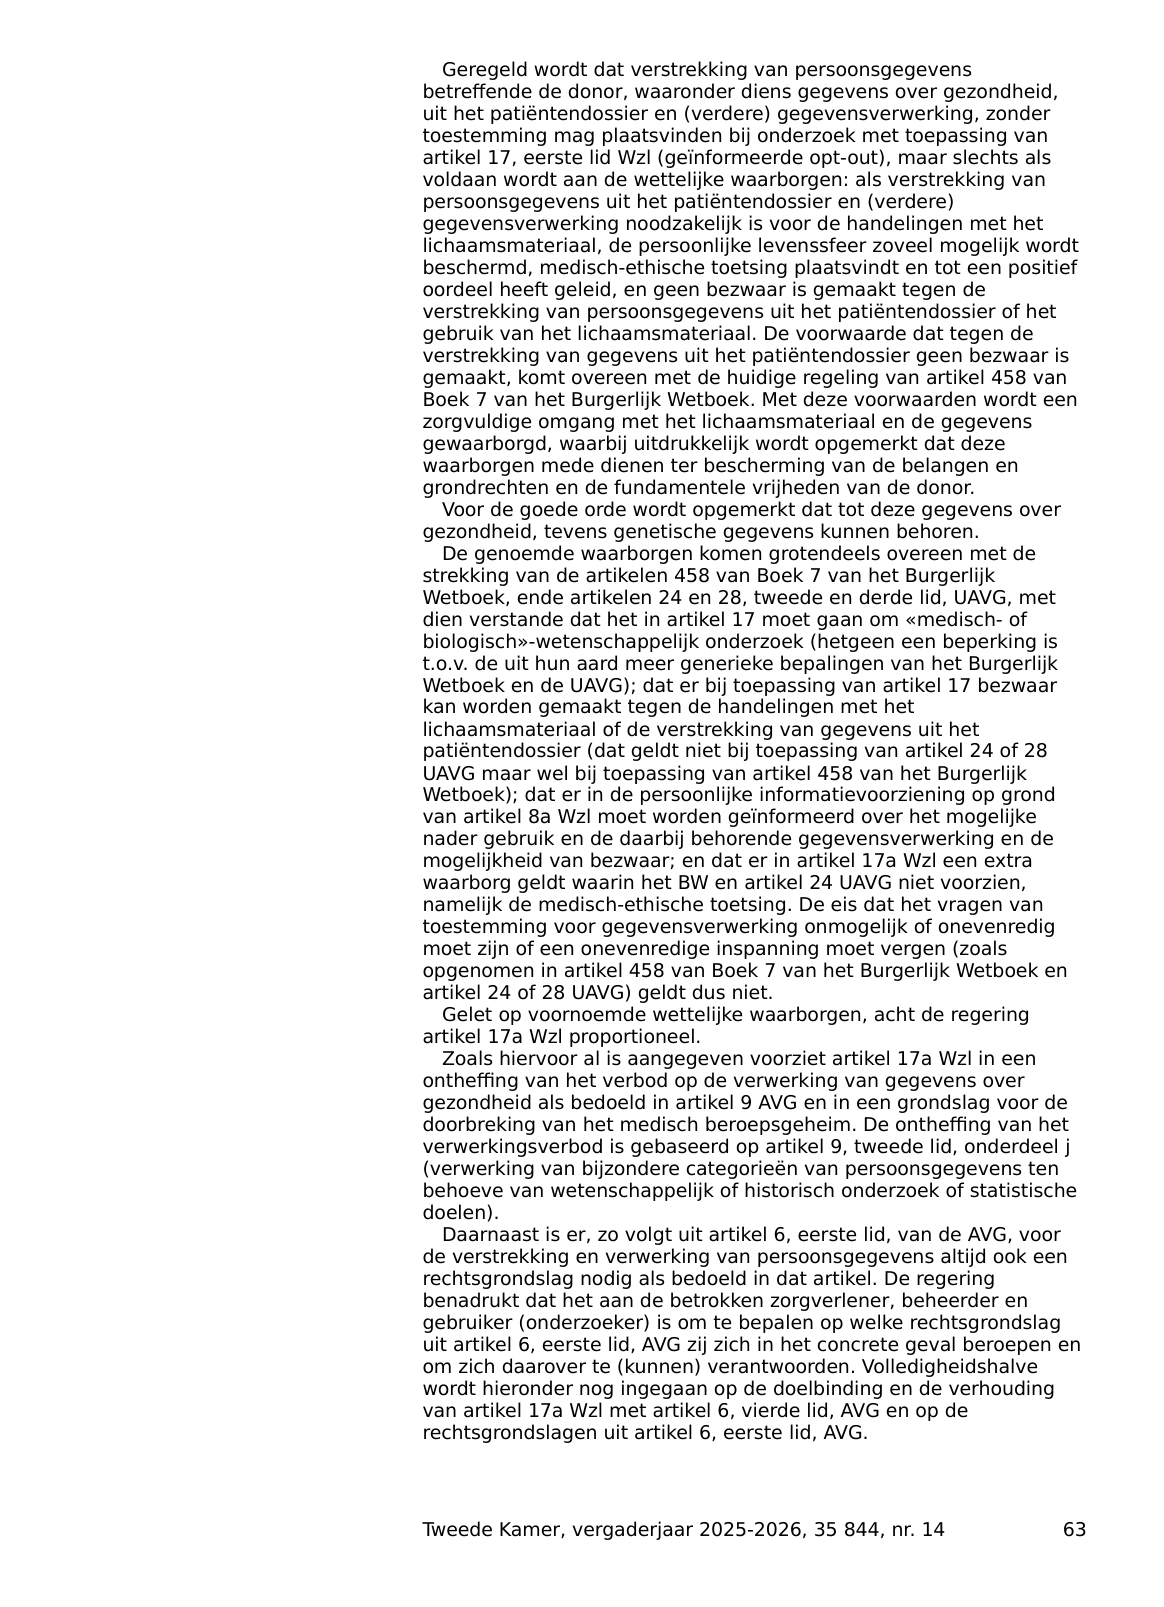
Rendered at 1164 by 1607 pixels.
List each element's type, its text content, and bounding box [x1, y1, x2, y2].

text De genoemde waarborgen komen grotendeels overeen met de strekking van de artikelen 458 van Boek 7 van het Burgerlijk Wetboek, ende artikelen 24 en 28, tweede en derde lid, UAVG, met dien verstande dat het in artikel 17 moet gaan om «medisch- of biologisch»-wetenschappelijk onderzoek (hetgeen een beperking is t.o.v. de uit hun aard meer generieke bepalingen van het Burgerlijk Wetboek en de UAVG); dat er bij toepassing van artikel 17 bezwaar kan worden gemaakt tegen de handelingen met het lichaamsmateriaal of de verstrekking van gegevens uit het patiëntendossier (dat geldt niet bij toepassing van artikel 24 of 28 UAVG maar wel bij toepassing van artikel 458 van het Burgerlijk Wetboek); dat er in de persoonlijke informatievoorziening op grond van artikel 8a Wzl moet worden geïnformeerd over het mogelijke nader gebruik en de daarbij behorende gegevensverwerking en de mogelijkheid van bezwaar; en dat er in artikel 17a Wzl een extra waarborg geldt waarin het BW en artikel 24 UAVG niet voorzien, namelijk de medisch-ethische toetsing. De eis dat het vragen van toestemming voor gegevensverwerking onmogelijk of onevenredig moet zijn of een onevenredige inspanning moet vergen (zoals opgenomen in artikel 458 van Boek 7 van het Burgerlijk Wetboek en artikel 24 of 28 UAVG) geldt dus niet. [422, 543, 1087, 1004]
text Geregeld wordt dat verstrekking van persoonsgegevens betreffende de donor, waaronder diens gegevens over gezondheid, uit het patiëntendossier en (verdere) gegevensverwerking, zonder toestemming mag plaatsvinden bij onderzoek met toepassing van artikel 17, eerste lid Wzl (geïnformeerde opt-out), maar slechts als voldaan wordt aan de wettelijke waarborgen: als verstrekking van persoonsgegevens uit het patiëntendossier en (verdere) gegevensverwerking noodzakelijk is voor de handelingen met het lichaamsmateriaal, de persoonlijke levenssfeer zoveel mogelijk wordt beschermd, medisch-ethische toetsing plaatsvindt en tot een positief oordeel heeft geleid, en geen bezwaar is gemaakt tegen de verstrekking van persoonsgegevens uit het patiëntendossier of het gebruik van het lichaamsmateriaal. De voorwaarde dat tegen de verstrekking van gegevens uit het patiëntendossier geen bezwaar is gemaakt, komt overeen met de huidige regeling van artikel 458 van Boek 7 van het Burgerlijk Wetboek. Met deze voorwaarden wordt een zorgvuldige omgang met het lichaamsmateriaal en de gegevens gewaarborgd, waarbij uitdrukkelijk wordt opgemerkt dat deze waarborgen mede dienen ter bescherming van de belangen en grondrechten en de fundamentele vrijheden van de donor. [422, 59, 1087, 499]
text Daarnaast is er, zo volgt uit artikel 6, eerste lid, van de AVG, voor de verstrekking en verwerking van persoonsgegevens altijd ook een rechtsgrondslag nodig als bedoeld in dat artikel. De regering benadrukt dat het aan de betrokken zorgverlener, beheerder en gebruiker (onderzoeker) is om te bepalen op welke rechtsgrondslag uit artikel 6, eerste lid, AVG zij zich in het concrete geval beroepen en om zich daarover te (kunnen) verantwoorden. Volledigheidshalve wordt hieronder nog ingegaan op de doelbinding en de verhouding van artikel 17a Wzl met artikel 6, vierde lid, AVG en op de rechtsgrondslagen uit artikel 6, eerste lid, AVG. [422, 1224, 1087, 1444]
text Voor de goede orde wordt opgemerkt dat tot deze gegevens over gezondheid, tevens genetische gegevens kunnen behoren. [422, 499, 1087, 543]
text Gelet op voornoemde wettelijke waarborgen, acht de regering artikel 17a Wzl proportioneel. [422, 1004, 1087, 1048]
text Zoals hiervoor al is aangegeven voorziet artikel 17a Wzl in een ontheffing van het verbod op de verwerking van gegevens over gezondheid als bedoeld in artikel 9 AVG en in een grondslag voor de doorbreking van het medisch beroepsgeheim. De ontheffing van het verwerkingsverbod is gebaseerd op artikel 9, tweede lid, onderdeel j (verwerking van bijzondere categorieën van persoonsgegevens ten behoeve van wetenschappelijk of historisch onderzoek of statistische doelen). [422, 1048, 1087, 1224]
